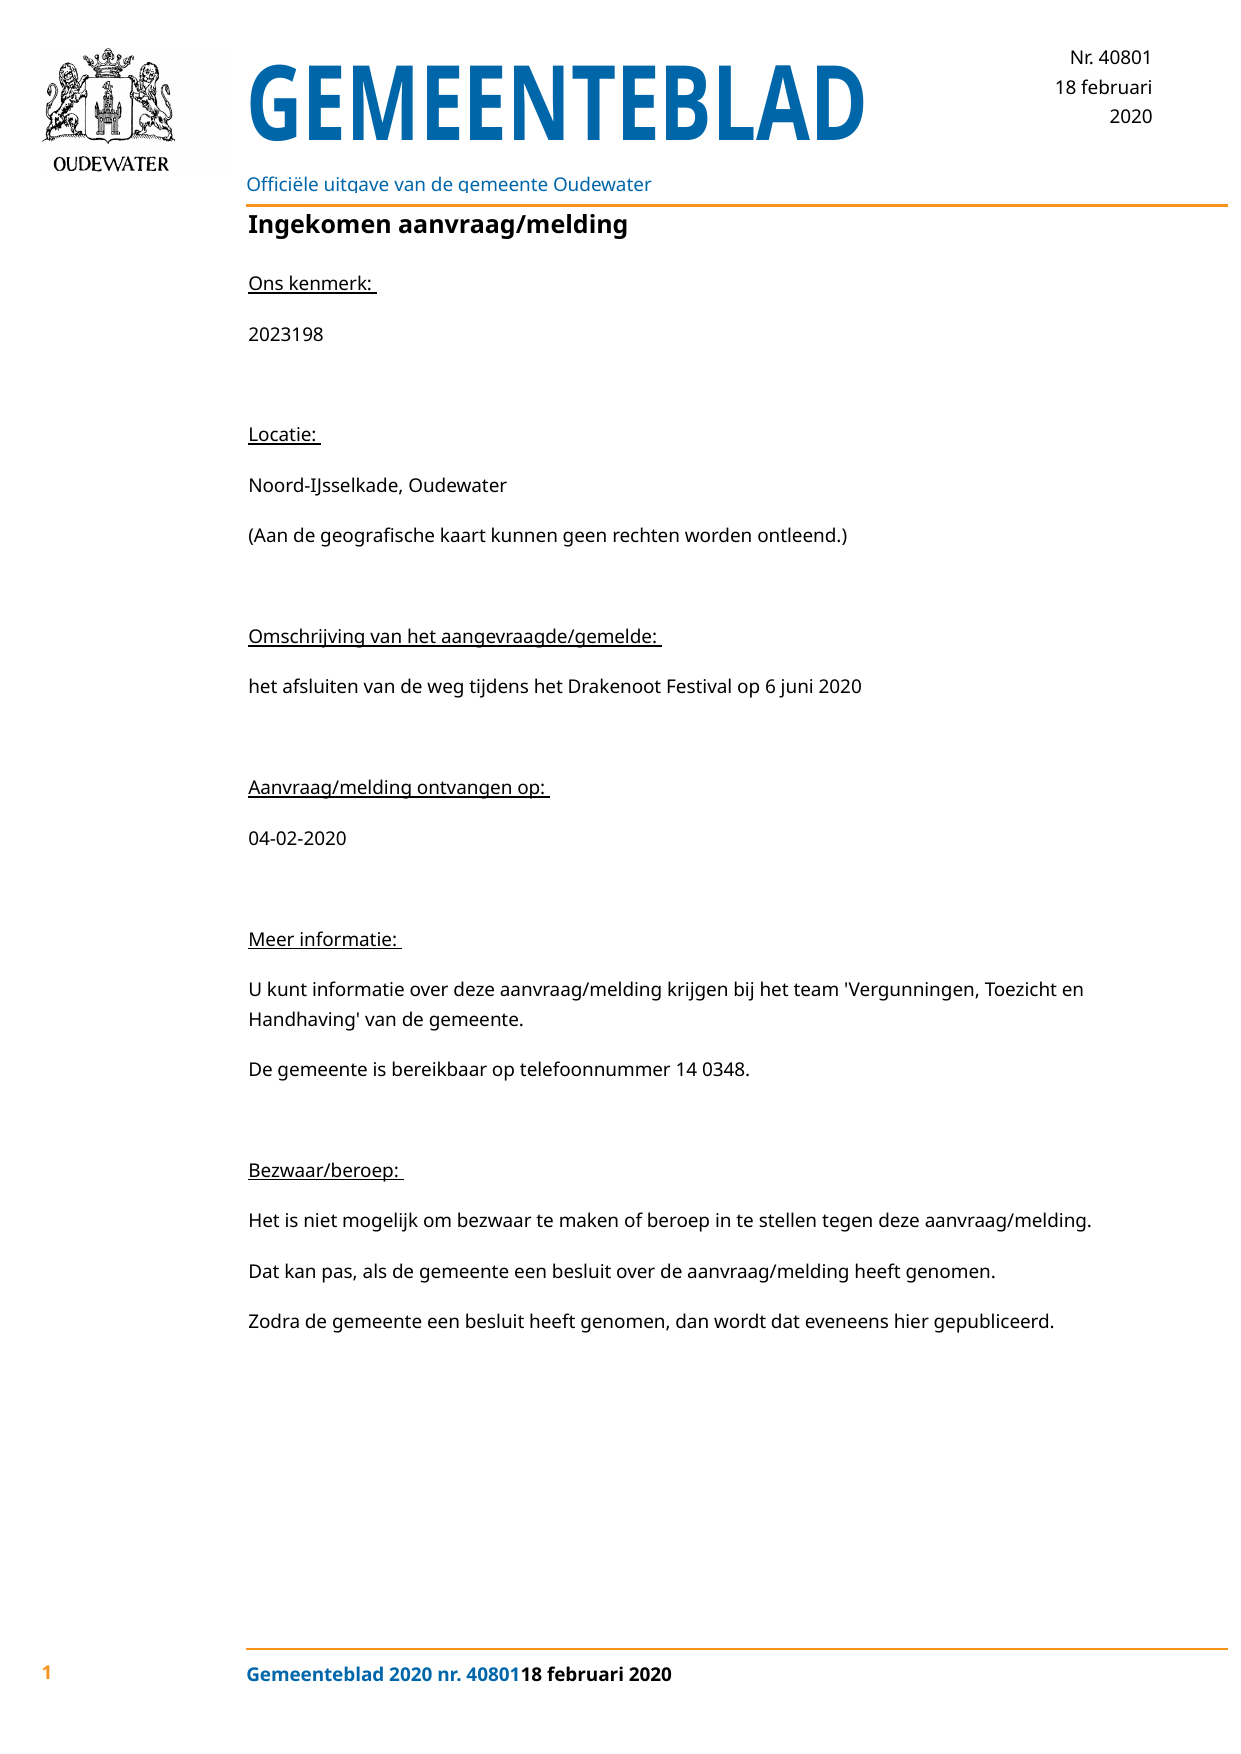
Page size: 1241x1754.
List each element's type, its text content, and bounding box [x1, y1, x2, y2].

text (Aan de geografische kaart kunnen geen rechten worden ontleend.) [248, 522, 1152, 548]
text Dat kan pas, als de gemeente een besluit over de aanvraag/melding heeft genomen. [248, 1258, 1152, 1283]
text Locatie: [248, 422, 1152, 447]
text Bezwaar/beroep: [248, 1157, 1152, 1183]
text Het is niet mogelijk om bezwaar te maken of beroep in te stellen tegen deze aanvraag/melding. [248, 1207, 1152, 1233]
text het afsluiten van de weg tijdens het Drakenoot Festival op 6 juni 2020 [248, 674, 1152, 699]
text Aanvraag/melding ontvangen op: [248, 774, 1152, 800]
text Ons kenmerk: [248, 270, 1152, 296]
text 04-02-2020 [248, 825, 1152, 851]
text 2023198 [248, 321, 1152, 346]
text Meer informatie: [248, 926, 1152, 951]
picture [41, 47, 231, 172]
text Omschrijving van het aangevraagde/gemelde: [248, 623, 1152, 649]
text De gemeente is bereikbaar op telefoonnummer 14 0348. [248, 1056, 1152, 1082]
text Zodra de gemeente een besluit heeft genomen, dan wordt dat eveneens hier gepubliceerd. [248, 1308, 1152, 1334]
text Noord-IJsselkade, Oudewater [248, 472, 1152, 498]
text U kunt informatie over deze aanvraag/melding krijgen bij het team 'Vergunningen, Toezicht en Handhaving' van de gemeente. [248, 976, 1152, 1031]
text Ingekomen aanvraag/melding [248, 207, 1152, 241]
